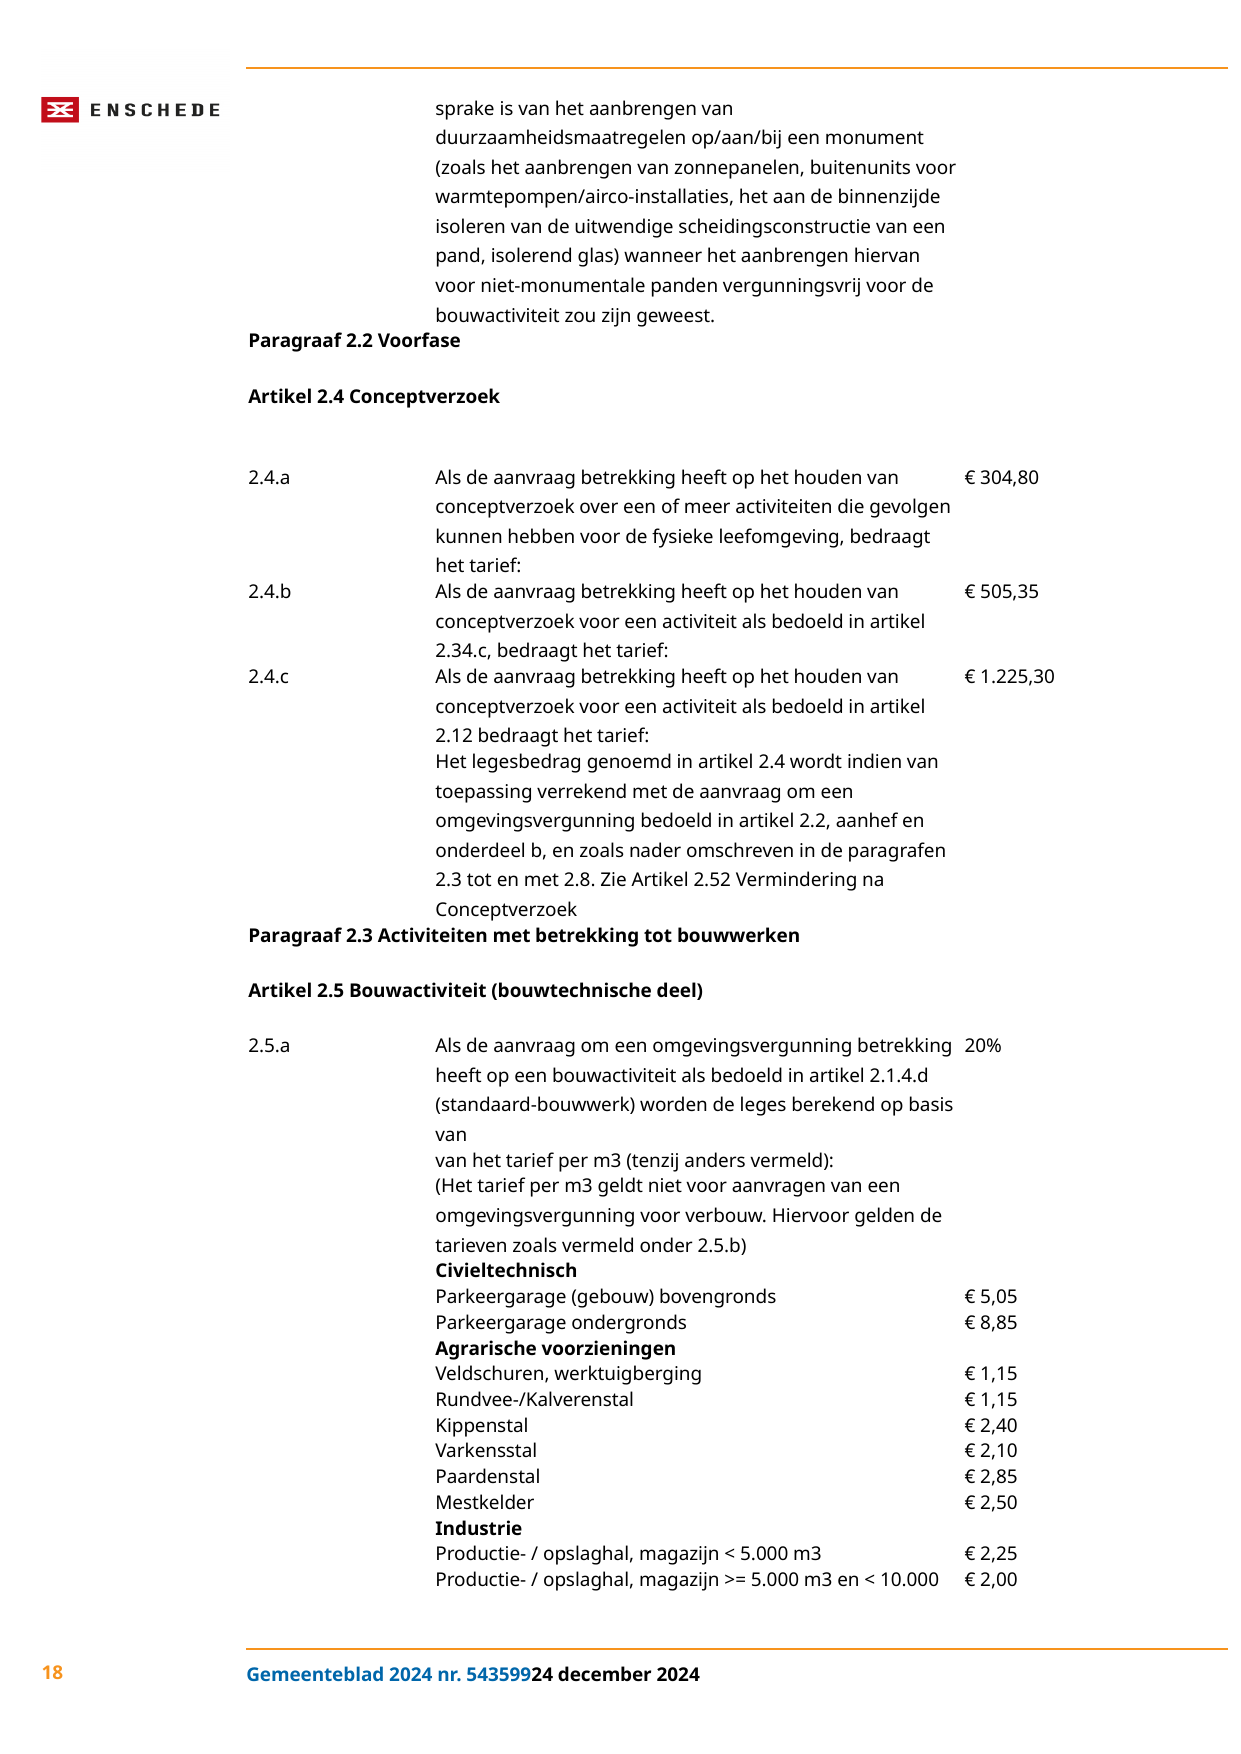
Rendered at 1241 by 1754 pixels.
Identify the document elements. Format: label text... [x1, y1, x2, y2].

table_cell [248, 1515, 435, 1541]
table_cell 2.4.b [248, 579, 435, 663]
table_cell [248, 1489, 435, 1515]
table_cell [964, 922, 1152, 977]
table_cell Het legesbedrag genoemd in artikel 2.4 wordt indien van toepassing verrekend met de aanvraag om een omgevingsvergunning bedoeld in artikel 2.2, aanhef en onderdeel b, en zoals nader omschreven in de paragrafen 2.3 tot en met 2.8. Zie Artikel 2.52 Vermindering na Conceptverzoek [435, 748, 964, 922]
table_cell Agrarische voorzieningen [435, 1335, 964, 1361]
table_cell Paragraaf 2.2 Voorfase [248, 328, 964, 383]
table_cell [248, 438, 435, 464]
table_cell [248, 1335, 435, 1361]
table_cell € 5,05 [964, 1283, 1152, 1309]
table_cell Als de aanvraag betrekking heeft op het houden van conceptverzoek voor een activiteit als bedoeld in artikel 2.12 bedraagt het tarief: [435, 663, 964, 748]
table_cell [248, 95, 435, 328]
table_cell € 505,35 [964, 579, 1152, 663]
table_cell € 1.225,30 [964, 663, 1152, 748]
table_cell Mestkelder [435, 1489, 964, 1515]
table_cell 2.4.c [248, 663, 435, 748]
table_cell € 8,85 [964, 1309, 1152, 1335]
table_cell [964, 1515, 1152, 1541]
table_cell [964, 1258, 1152, 1283]
table_cell [248, 1309, 435, 1335]
table_cell Civieltechnisch [435, 1258, 964, 1283]
table_cell [435, 438, 964, 464]
table_cell [964, 438, 1152, 464]
table_cell [964, 383, 1152, 438]
table_cell Paragraaf 2.3 Activiteiten met betrekking tot bouwwerken [248, 922, 964, 977]
table_cell Industrie [435, 1515, 964, 1541]
table_cell Productie- / opslaghal, magazijn >= 5.000 m3 en < 10.000 [435, 1566, 964, 1592]
table_cell [964, 328, 1152, 383]
table_cell van het tarief per m3 (tenzij anders vermeld): [435, 1147, 964, 1173]
table_cell 2.4.a [248, 464, 435, 578]
table_cell [248, 1147, 435, 1173]
table_cell Parkeergarage ondergronds [435, 1309, 964, 1335]
table_cell Productie- / opslaghal, magazijn < 5.000 m3 [435, 1541, 964, 1566]
table_cell € 2,50 [964, 1489, 1152, 1515]
table_cell [248, 748, 435, 922]
table_cell [248, 1173, 435, 1258]
table_cell € 2,00 [964, 1566, 1152, 1592]
table_cell Parkeergarage (gebouw) bovengronds [435, 1283, 964, 1309]
table_cell [248, 1438, 435, 1463]
table_cell € 2,40 [964, 1412, 1152, 1438]
table_cell Varkensstal [435, 1438, 964, 1463]
table_cell € 2,25 [964, 1541, 1152, 1566]
table_cell Als de aanvraag betrekking heeft op het houden van conceptverzoek voor een activiteit als bedoeld in artikel 2.34.c, bedraagt het tarief: [435, 579, 964, 663]
table_cell € 2,85 [964, 1464, 1152, 1489]
table_cell € 304,80 [964, 464, 1152, 578]
table_cell 2.5.a [248, 1033, 435, 1147]
table_cell [248, 1386, 435, 1412]
table_cell Artikel 2.4 Conceptverzoek [248, 383, 964, 438]
table_cell [964, 1173, 1152, 1258]
table_cell [964, 95, 1152, 328]
table_cell € 1,15 [964, 1386, 1152, 1412]
table_cell Als de aanvraag om een omgevingsvergunning betrekking heeft op een bouwactiviteit als bedoeld in artikel 2.1.4.d (standaard-bouwwerk) worden de leges berekend op basis van [435, 1033, 964, 1147]
table_cell [248, 1566, 435, 1592]
table_cell Kippenstal [435, 1412, 964, 1438]
table_cell Artikel 2.5 Bouwactiviteit (bouwtechnische deel) [248, 977, 964, 1032]
table_cell 20% [964, 1033, 1152, 1147]
table_cell [248, 1361, 435, 1386]
table_cell (Het tarief per m3 geldt niet voor aanvragen van een omgevingsvergunning voor verbouw. Hiervoor gelden de tarieven zoals vermeld onder 2.5.b) [435, 1173, 964, 1258]
table_cell [248, 1258, 435, 1283]
table_cell Veldschuren, werktuigberging [435, 1361, 964, 1386]
table_cell [248, 1541, 435, 1566]
table_cell [964, 977, 1152, 1032]
table_cell [248, 1412, 435, 1438]
table_cell € 2,10 [964, 1438, 1152, 1463]
table_cell sprake is van het aanbrengen van duurzaamheidsmaatregelen op/aan/bij een monument (zoals het aanbrengen van zonnepanelen, buitenunits voor warmtepompen/airco-installaties, het aan de binnenzijde isoleren van de uitwendige scheidingsconstructie van een pand, isolerend glas) wanneer het aanbrengen hiervan voor niet-monumentale panden vergunningsvrij voor de bouwactiviteit zou zijn geweest. [435, 95, 964, 328]
table_cell € 1,15 [964, 1361, 1152, 1386]
picture [41, 47, 231, 172]
table_cell [248, 1283, 435, 1309]
table_cell [964, 748, 1152, 922]
table_cell [248, 1464, 435, 1489]
table_cell [964, 1147, 1152, 1173]
table_cell Als de aanvraag betrekking heeft op het houden van conceptverzoek over een of meer activiteiten die gevolgen kunnen hebben voor de fysieke leefomgeving, bedraagt het tarief: [435, 464, 964, 578]
table_cell Rundvee-/Kalverenstal [435, 1386, 964, 1412]
table_cell [964, 1335, 1152, 1361]
table_cell Paardenstal [435, 1464, 964, 1489]
